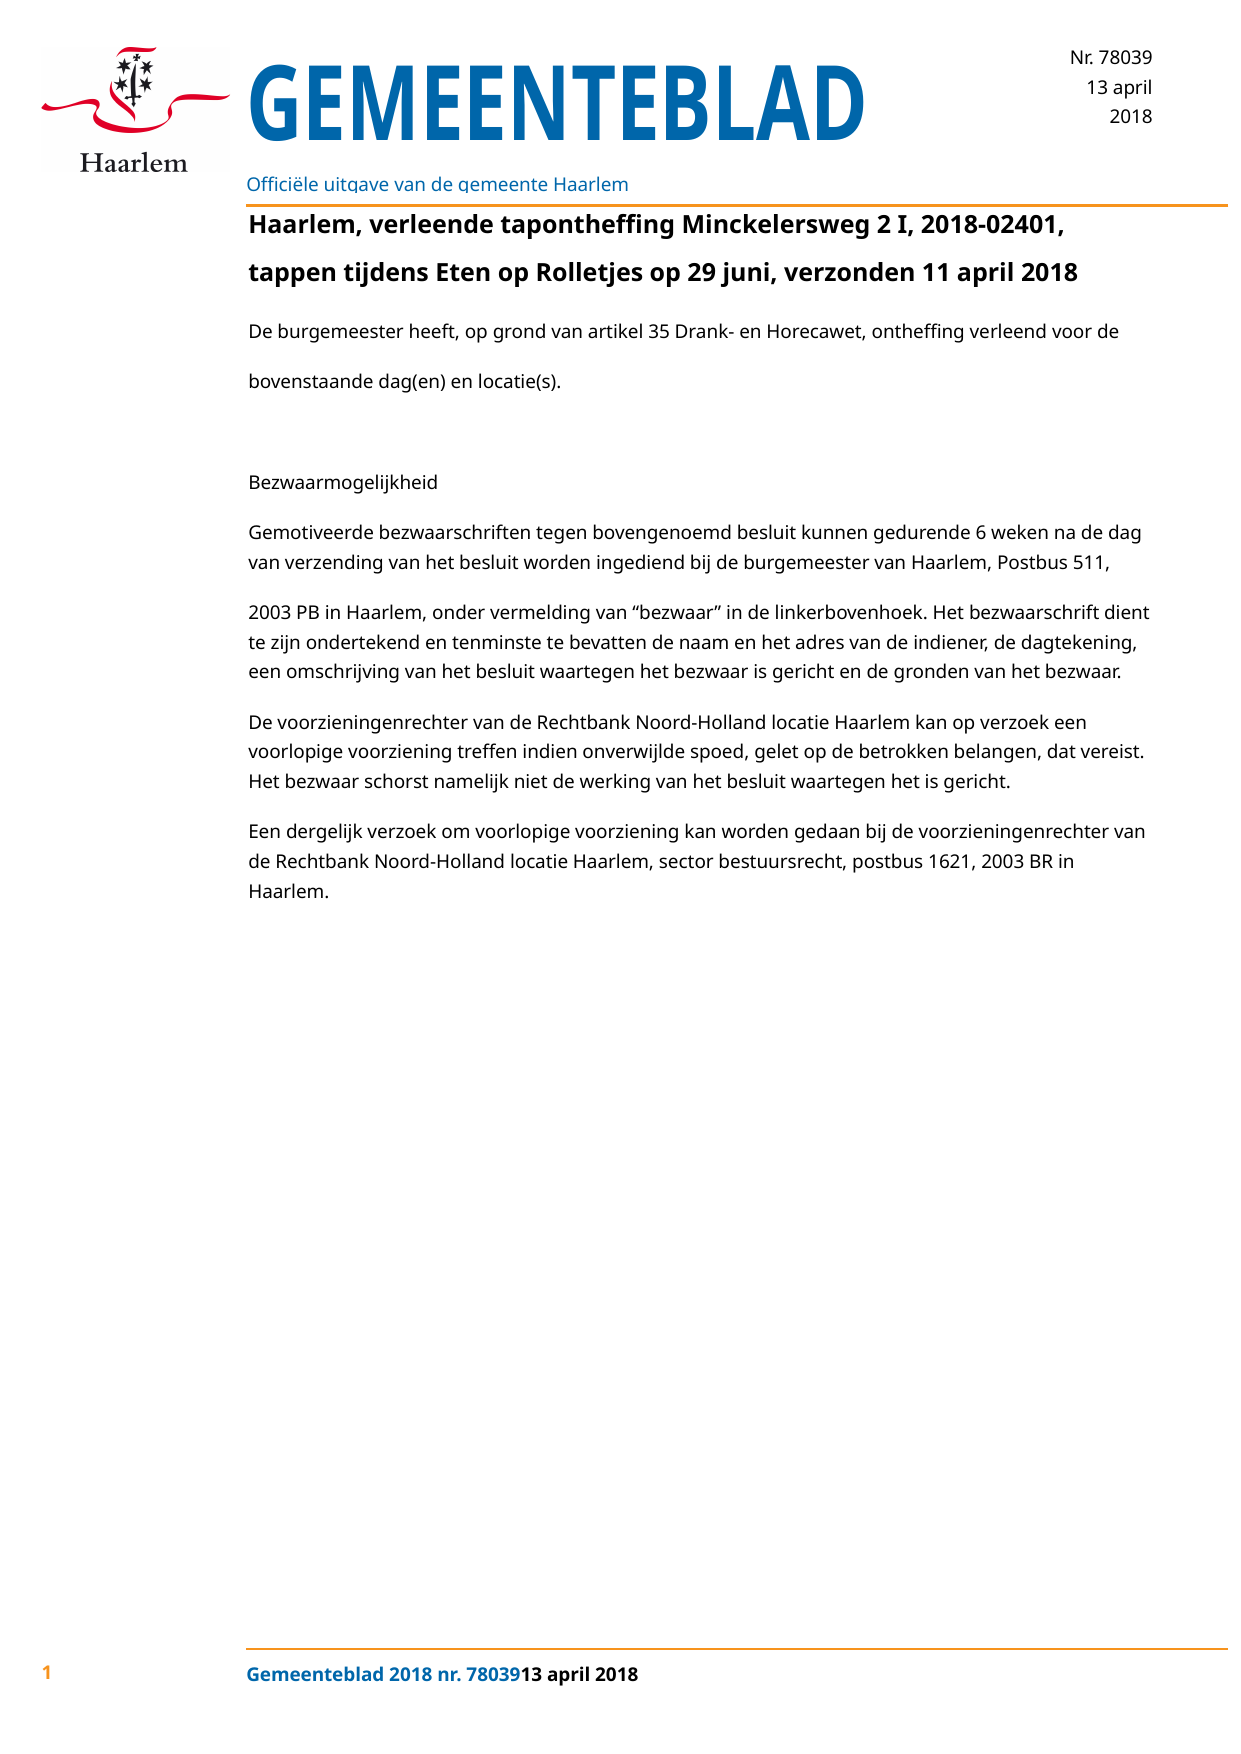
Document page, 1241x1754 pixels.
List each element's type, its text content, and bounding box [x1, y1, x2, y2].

text Gemotiveerde bezwaarschriften tegen bovengenoemd besluit kunnen gedurende 6 weken na de dag van verzending van het besluit worden ingediend bij de burgemeester van Haarlem, Postbus 511, [248, 519, 1152, 575]
picture [41, 47, 231, 172]
text Bezwaarmogelijkheid [248, 469, 1152, 495]
text De burgemeester heeft, op grond van artikel 35 Drank- en Horecawet, ontheffing verleend voor de [248, 318, 1152, 344]
text Een dergelijk verzoek om voorlopige voorziening kan worden gedaan bij de voorzieningenrechter van de Rechtbank Noord-Holland locatie Haarlem, sector bestuursrecht, postbus 1621, 2003 BR in Haarlem. [248, 819, 1152, 904]
text 2003 PB in Haarlem, onder vermelding van “bezwaar” in de linkerbovenhoek. Het bezwaarschrift dient te zijn ondertekend en tenminste te bevatten de naam en het adres van de indiener, de dagtekening, een omschrijving van het besluit waartegen het bezwaar is gericht en de gronden van het bezwaar. [248, 599, 1152, 684]
text bovenstaande dag(en) en locatie(s). [248, 368, 1152, 394]
text De voorzieningenrechter van de Rechtbank Noord-Holland locatie Haarlem kan op verzoek een voorlopige voorziening treffen indien onverwijlde spoed, gelet op de betrokken belangen, dat vereist. Het bezwaar schorst namelijk niet de werking van het besluit waartegen het is gericht. [248, 709, 1152, 794]
text Haarlem, verleende tapontheffing Minckelersweg 2 I, 2018-02401, tappen tijdens Eten op Rolletjes op 29 juni, verzonden 11 april 2018 [248, 207, 1152, 288]
